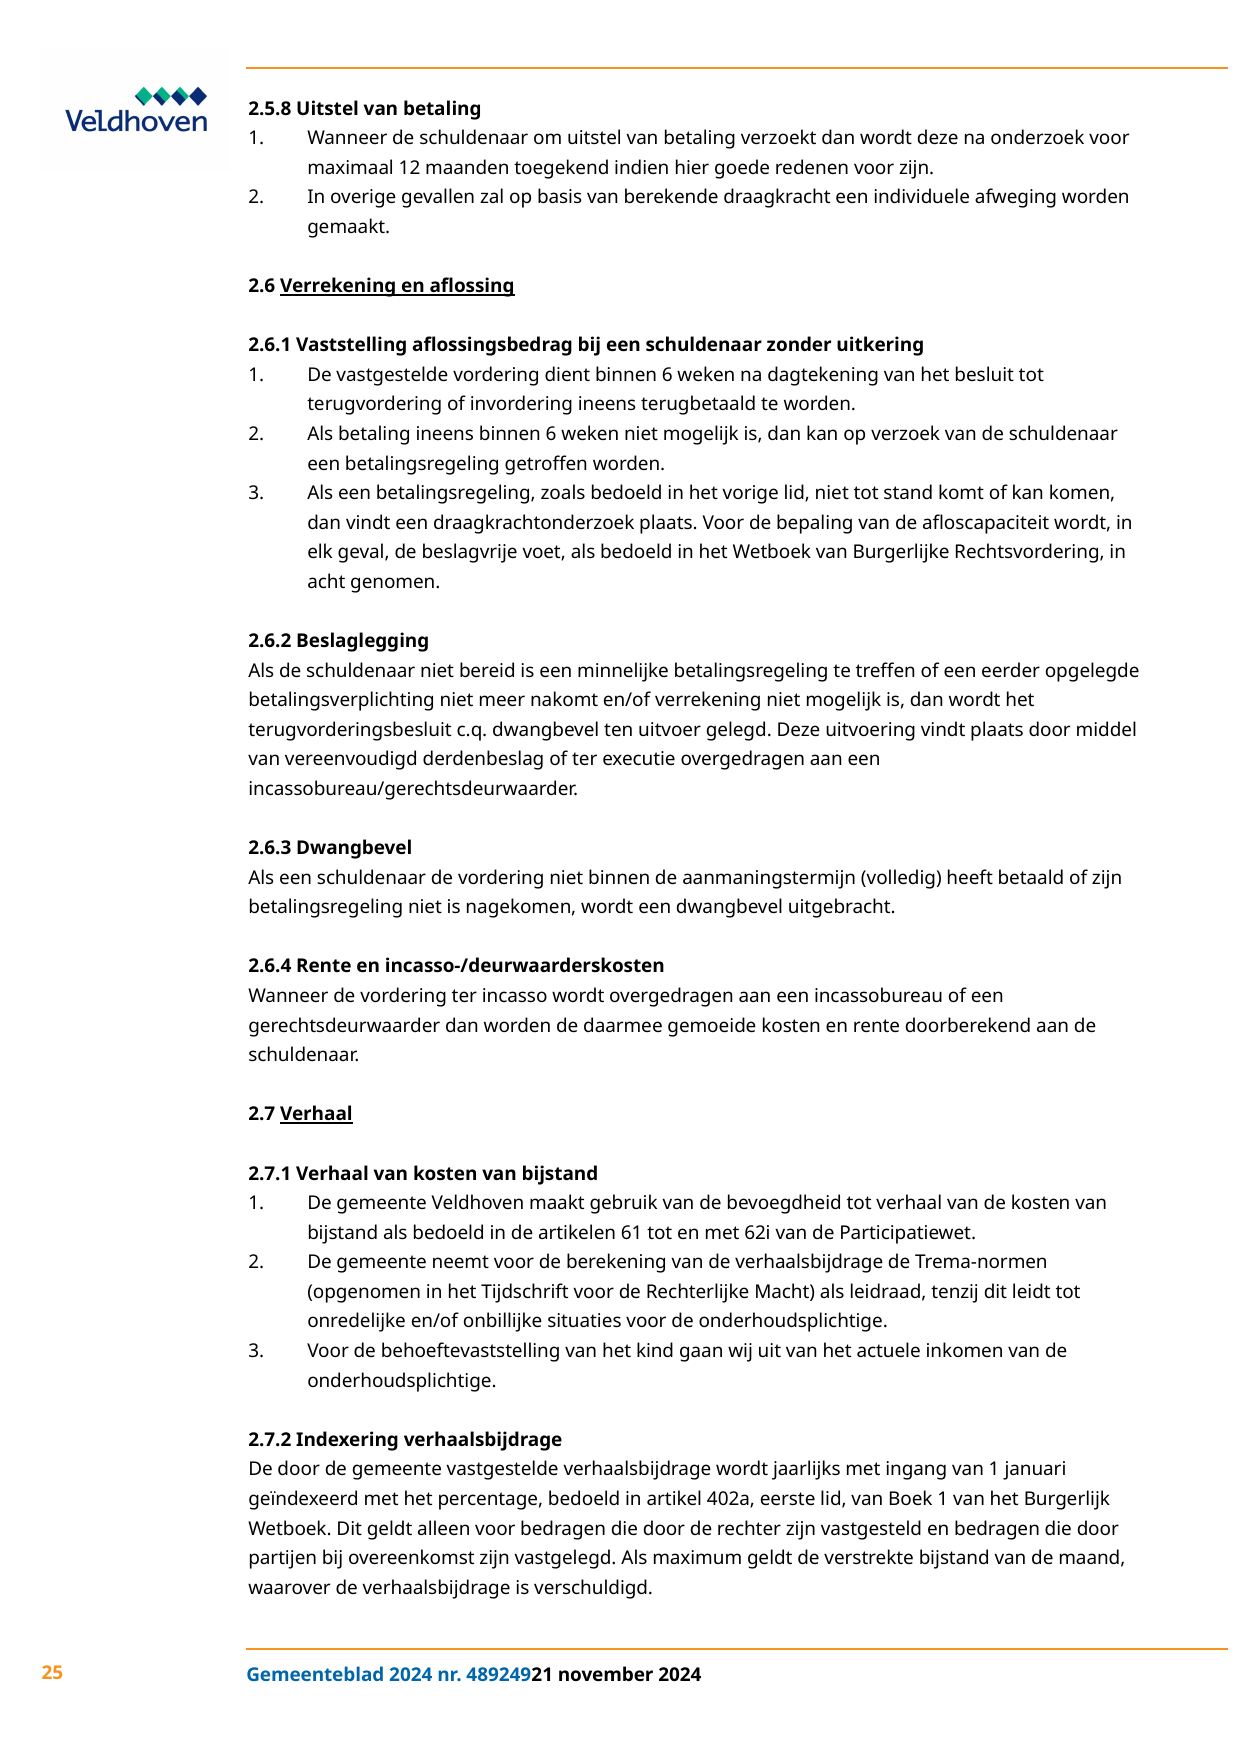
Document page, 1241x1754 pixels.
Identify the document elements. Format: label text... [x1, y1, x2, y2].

text Als een schuldenaar de vordering niet binnen de aanmaningstermijn (volledig) heeft betaald of zijn betalingsregeling niet is nagekomen, wordt een dwangbevel uitgebracht. [248, 864, 1152, 919]
text 2.7 Verhaal [248, 1101, 1152, 1126]
text 2.6.2 Beslaglegging [248, 627, 1152, 653]
list De gemeente Veldhoven maakt gebruik van de bevoegdheid tot verhaal van de kosten van bijstand als bedoeld in de artikelen 61 tot en met 62i van de Participatiewet. [248, 1189, 1152, 1245]
text 2.7.1 Verhaal van kosten van bijstand [248, 1160, 1152, 1186]
text Wanneer de vordering ter incasso wordt overgedragen aan een incassobureau of een gerechtsdeurwaarder dan worden de daarmee gemoeide kosten en rente doorberekend aan de schuldenaar. [248, 982, 1152, 1067]
list De vastgestelde vordering dient binnen 6 weken na dagtekening van het besluit tot terugvordering of invordering ineens terugbetaald te worden. [248, 361, 1152, 416]
list De gemeente neemt voor de berekening van de verhaalsbijdrage de Trema-normen (opgenomen in het Tijdschrift voor de Rechterlijke Macht) als leidraad, tenzij dit leidt tot onredelijke en/of onbillijke situaties voor de onderhoudsplichtige. [248, 1248, 1152, 1333]
picture [41, 47, 231, 172]
text De door de gemeente vastgestelde verhaalsbijdrage wordt jaarlijks met ingang van 1 januari geïndexeerd met het percentage, bedoeld in artikel 402a, eerste lid, van Boek 1 van het Burgerlijk Wetboek. Dit geldt alleen voor bedragen die door de rechter zijn vastgesteld en bedragen die door partijen bij overeenkomst zijn vastgelegd. Als maximum geldt de verstrekte bijstand van de maand, waarover de verhaalsbijdrage is verschuldigd. [248, 1456, 1152, 1600]
list Wanneer de schuldenaar om uitstel van betaling verzoekt dan wordt deze na onderzoek voor maximaal 12 maanden toegekend indien hier goede redenen voor zijn. [248, 124, 1152, 180]
list In overige gevallen zal op basis van berekende draagkracht een individuele afweging worden gemaakt. [248, 183, 1152, 239]
list Voor de behoeftevaststelling van het kind gaan wij uit van het actuele inkomen van de onderhoudsplichtige. [248, 1337, 1152, 1393]
text Als de schuldenaar niet bereid is een minnelijke betalingsregeling te treffen of een eerder opgelegde betalingsverplichting niet meer nakomt en/of verrekening niet mogelijk is, dan wordt het terugvorderingsbesluit c.q. dwangbevel ten uitvoer gelegd. Deze uitvoering vindt plaats door middel van vereenvoudigd derdenbeslag of ter executie overgedragen aan een incassobureau/gerechtsdeurwaarder. [248, 657, 1152, 801]
text 2.6 Verrekening en aflossing [248, 272, 1152, 298]
text 2.6.4 Rente en incasso-/deurwaarderskosten [248, 953, 1152, 978]
text 2.5.8 Uitstel van betaling [248, 95, 1152, 121]
list Als betaling ineens binnen 6 weken niet mogelijk is, dan kan op verzoek van de schuldenaar een betalingsregeling getroffen worden. [248, 420, 1152, 476]
text 2.6.3 Dwangbevel [248, 834, 1152, 860]
text 2.7.2 Indexering verhaalsbijdrage [248, 1426, 1152, 1452]
list Als een betalingsregeling, zoals bedoeld in het vorige lid, niet tot stand komt of kan komen, dan vindt een draagkrachtonderzoek plaats. Voor de bepaling van de afloscapaciteit wordt, in elk geval, de beslagvrije voet, als bedoeld in het Wetboek van Burgerlijke Rechtsvordering, in acht genomen. [248, 479, 1152, 594]
text 2.6.1 Vaststelling aflossingsbedrag bij een schuldenaar zonder uitkering [248, 331, 1152, 357]
